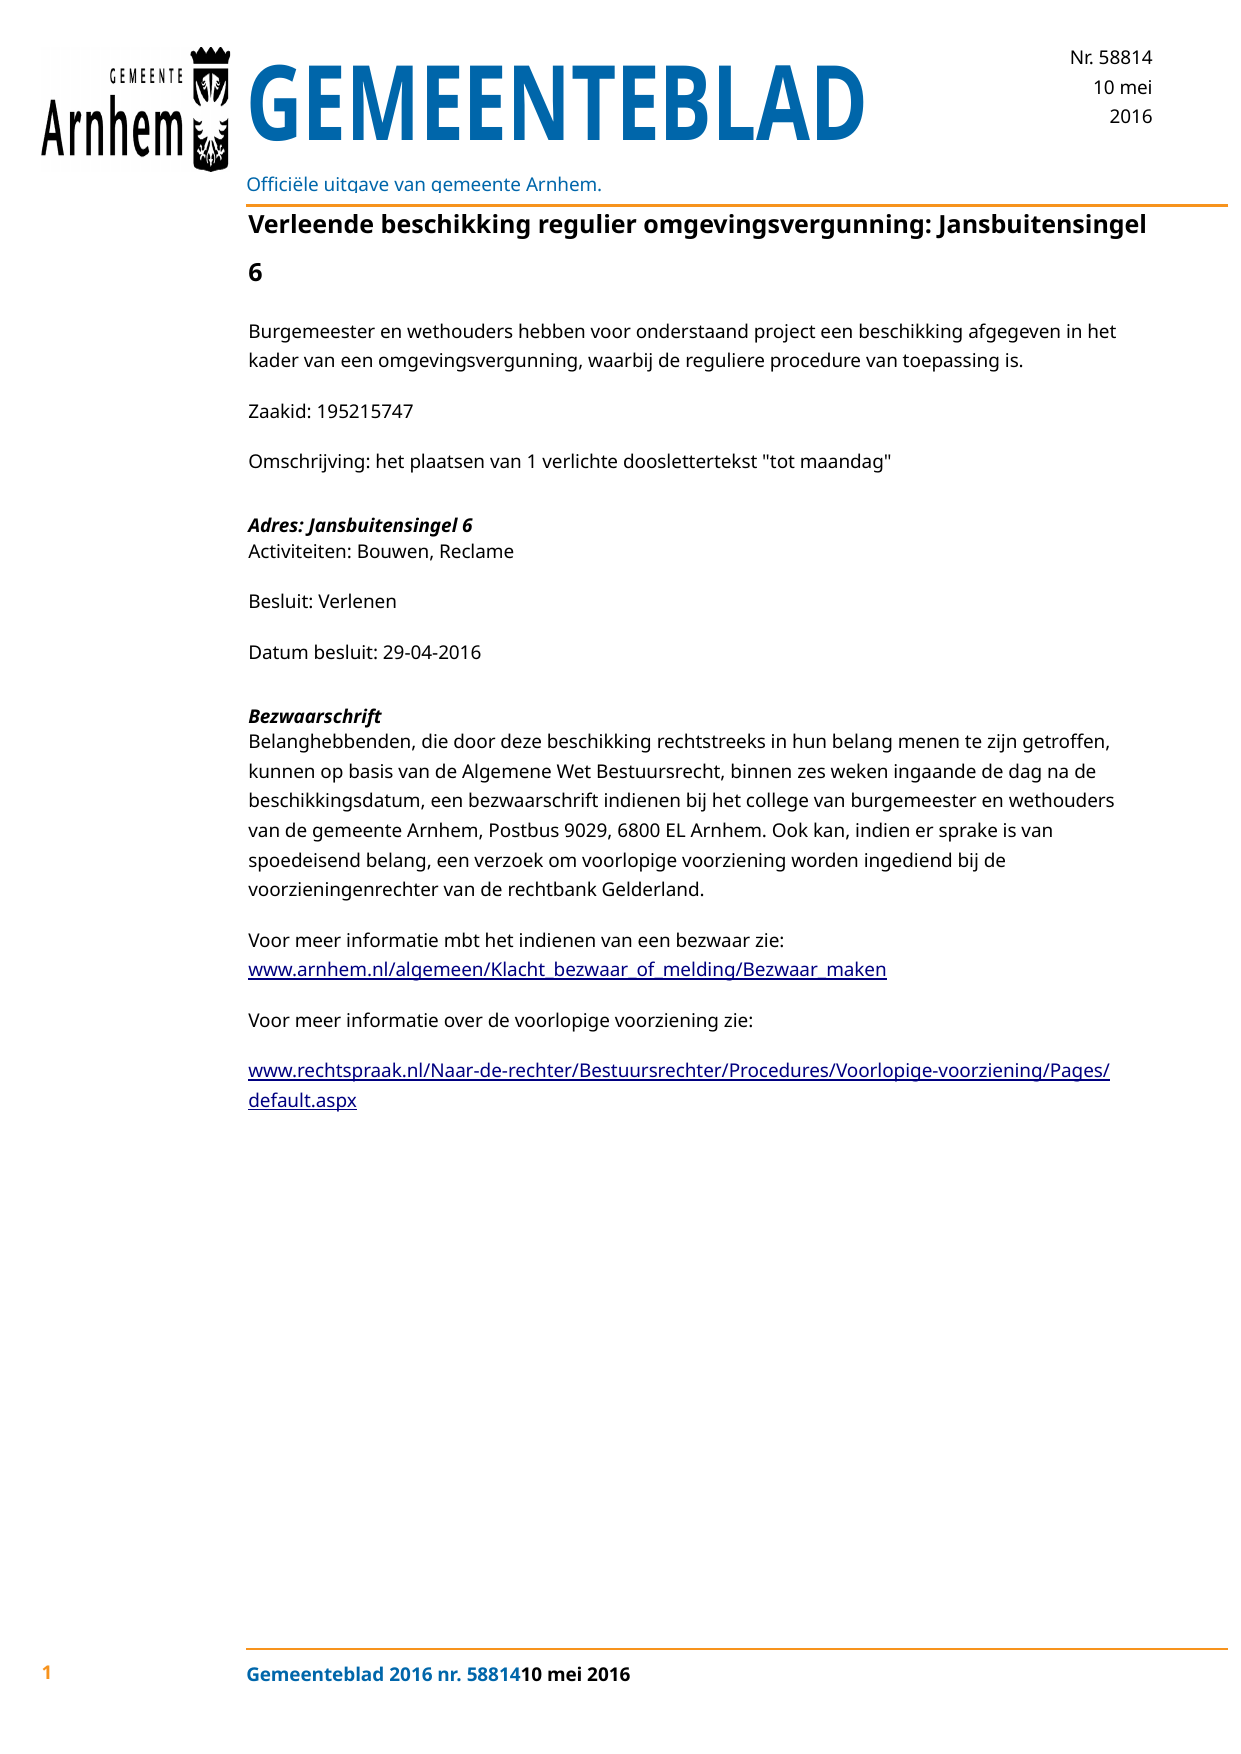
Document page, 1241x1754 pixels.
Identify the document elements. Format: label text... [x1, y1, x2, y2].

text Zaakid: 195215747 [248, 398, 1152, 424]
picture [41, 47, 231, 172]
text Activiteiten: Bouwen, Reclame [248, 538, 1152, 564]
text Omschrijving: het plaatsen van 1 verlichte dooslettertekst "tot maandag" [248, 448, 1152, 474]
text Voor meer informatie over de voorlopige voorziening zie: [248, 1007, 1152, 1033]
text Voor meer informatie mbt het indienen van een bezwaar zie: www.arnhem.nl/algemeen/Klacht_bezwaar_of_melding/Bezwaar_maken [248, 927, 1152, 982]
text Belanghebbenden, die door deze beschikking rechtstreeks in hun belang menen te zijn getroffen, kunnen op basis van de Algemene Wet Bestuursrecht, binnen zes weken ingaande de dag na de beschikkingsdatum, een bezwaarschrift indienen bij het college van burgemeester en wethouders van de gemeente Arnhem, Postbus 9029, 6800 EL Arnhem. Ook kan, indien er sprake is van spoedeisend belang, een verzoek om voorlopige voorziening worden ingediend bij de voorzieningenrechter van de rechtbank Gelderland. [248, 728, 1152, 902]
text Bezwaarschrift [248, 703, 1152, 728]
text Besluit: Verlenen [248, 588, 1152, 614]
text Burgemeester en wethouders hebben voor onderstaand project een beschikking afgegeven in het kader van een omgevingsvergunning, waarbij de reguliere procedure van toepassing is. [248, 318, 1152, 373]
text Datum besluit: 29-04-2016 [248, 639, 1152, 664]
text Verleende beschikking regulier omgevingsvergunning: Jansbuitensingel 6 [248, 207, 1152, 288]
text Adres: Jansbuitensingel 6 [248, 512, 1152, 538]
text www.rechtspraak.nl/Naar-de-rechter/Bestuursrechter/Procedures/Voorlopige-voorziening/Pages/default.aspx [248, 1057, 1152, 1113]
